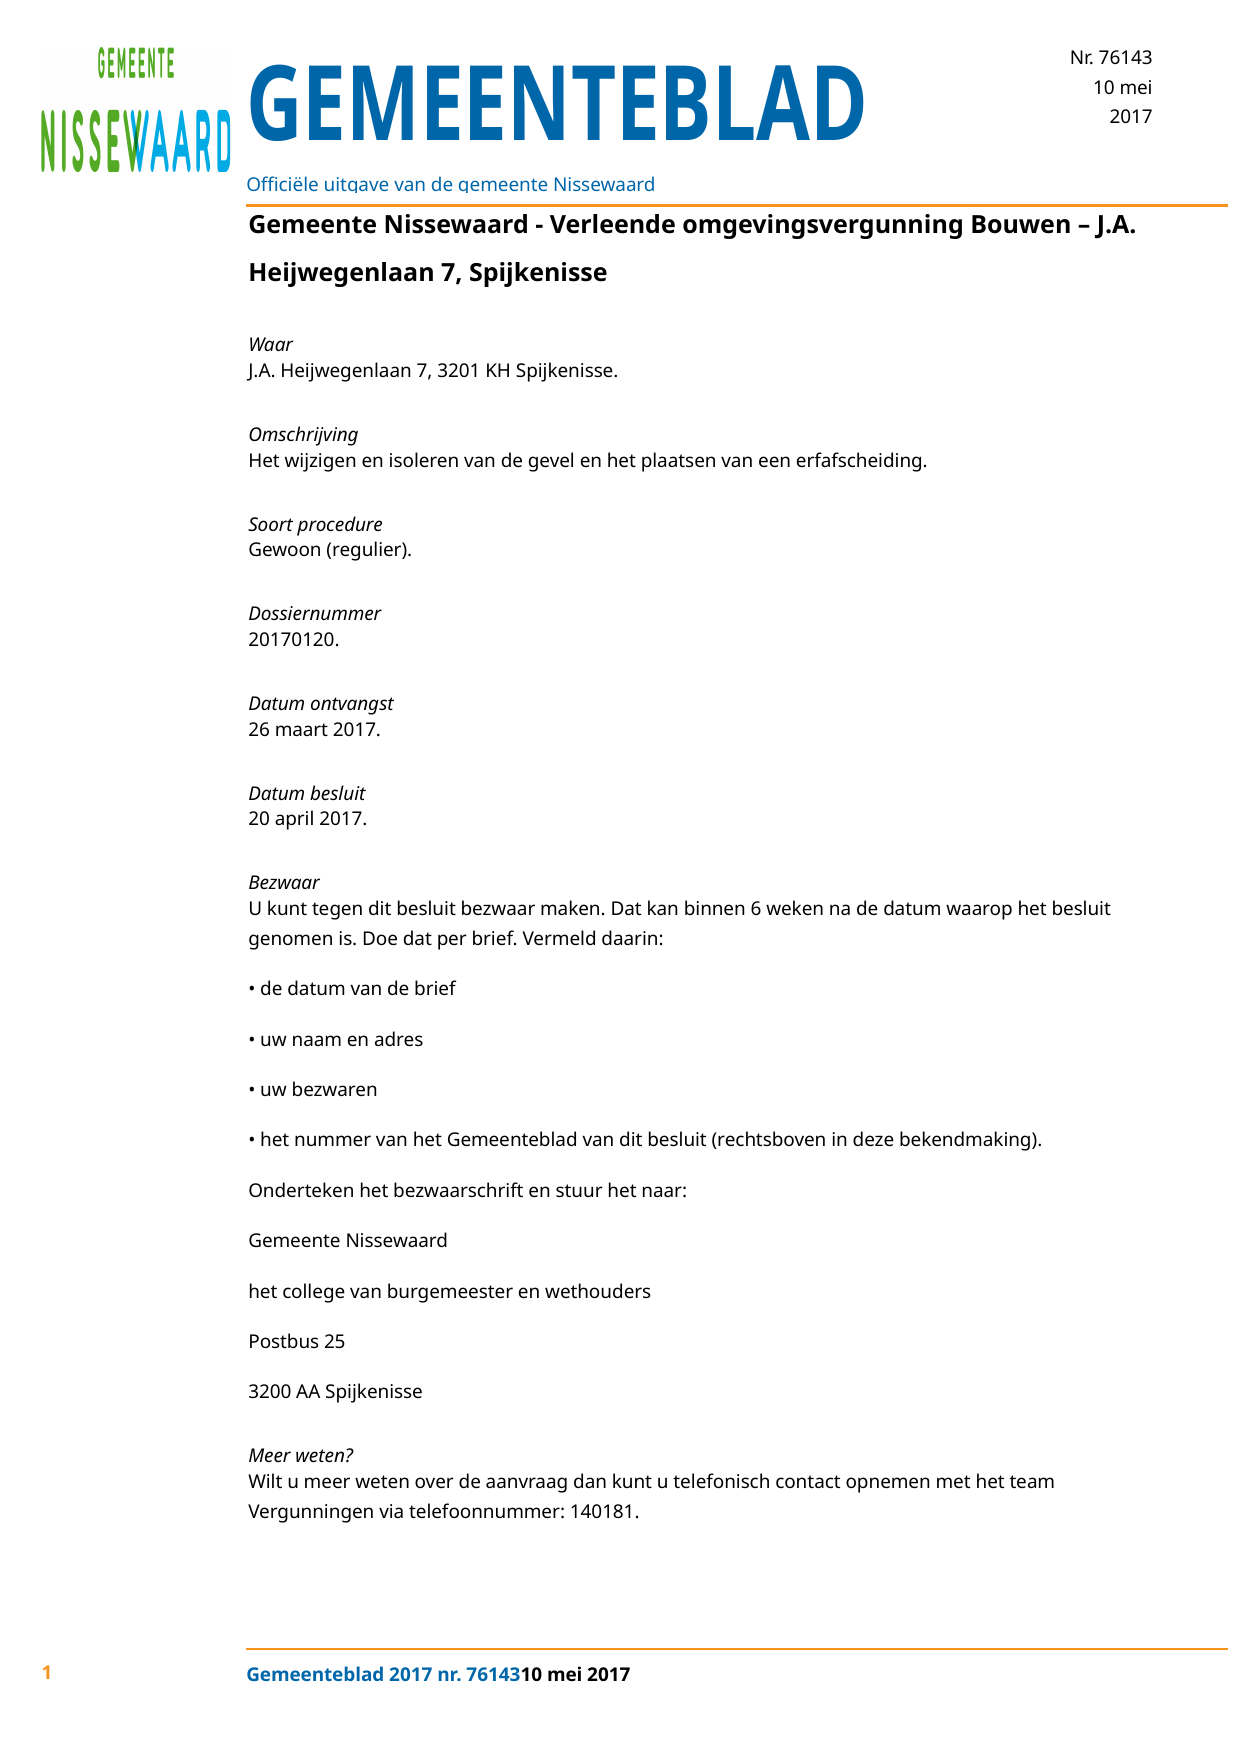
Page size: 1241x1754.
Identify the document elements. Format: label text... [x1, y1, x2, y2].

text Gewoon (regulier). [248, 537, 1152, 562]
picture [41, 47, 231, 172]
picture [222, 122, 227, 160]
text • de datum van de brief [248, 975, 1152, 1001]
text • het nummer van het Gemeenteblad van dit besluit (rechtsboven in deze bekendmaking). [248, 1127, 1152, 1152]
text Dossiernummer [248, 601, 1152, 626]
text 20 april 2017. [248, 806, 1152, 831]
text Meer weten? [248, 1443, 1152, 1468]
text Datum besluit [248, 780, 1152, 806]
picture [201, 122, 206, 138]
text J.A. Heijwegenlaan 7, 3201 KH Spijkenisse. [248, 357, 1152, 383]
text Gemeente Nissewaard [248, 1227, 1152, 1253]
picture [200, 151, 206, 172]
text Gemeente Nissewaard - Verleende omgevingsvergunning Bouwen – J.A. Heijwegenlaan 7, Spijkenisse [248, 207, 1152, 288]
text Wilt u meer weten over de aanvraag dan kunt u telefonisch contact opnemen met het team Vergunningen via telefoonnummer: 140181. [248, 1468, 1152, 1524]
text 3200 AA Spijkenisse [248, 1379, 1152, 1404]
text 20170120. [248, 626, 1152, 652]
text 26 maart 2017. [248, 716, 1152, 742]
picture [176, 157, 187, 172]
text • uw bezwaren [248, 1076, 1152, 1102]
text U kunt tegen dit besluit bezwaar maken. Dat kan binnen 6 weken na de datum waarop het besluit genomen is. Doe dat per brief. Vermeld daarin: [248, 895, 1152, 951]
text Postbus 25 [248, 1328, 1152, 1354]
text Waar [248, 331, 1152, 357]
text Het wijzigen en isoleren van de gevel en het plaatsen van een erfafscheiding. [248, 447, 1152, 473]
picture [154, 157, 165, 172]
text het college van burgemeester en wethouders [248, 1278, 1152, 1303]
text Datum ontvangst [248, 690, 1152, 716]
text Onderteken het bezwaarschrift en stuur het naar: [248, 1177, 1152, 1203]
text Soort procedure [248, 511, 1152, 537]
text • uw naam en adres [248, 1026, 1152, 1051]
text Bezwaar [248, 869, 1152, 895]
text Omschrijving [248, 421, 1152, 447]
